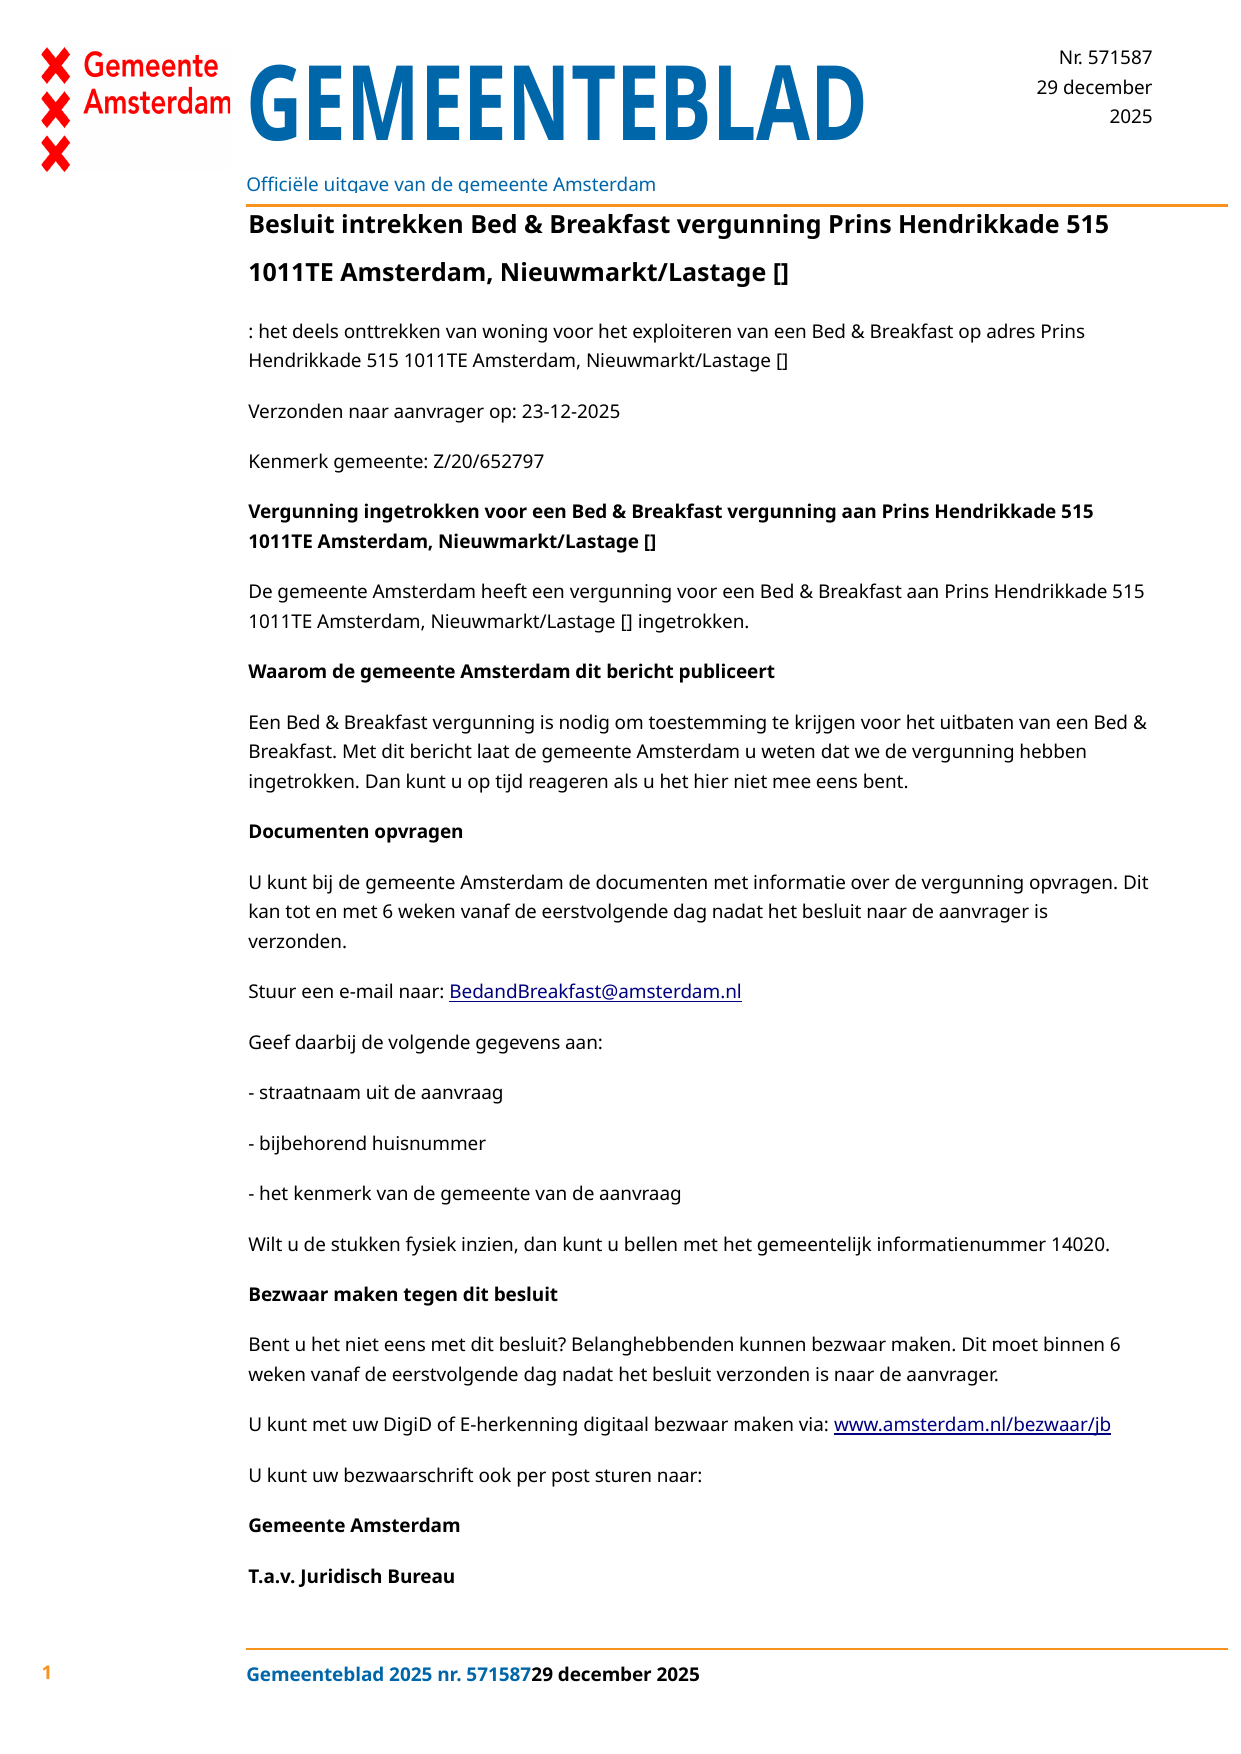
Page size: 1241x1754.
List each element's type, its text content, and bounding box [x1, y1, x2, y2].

text Een Bed & Breakfast vergunning is nodig om toestemming te krijgen voor het uitbaten van een Bed & Breakfast. Met dit bericht laat de gemeente Amsterdam u weten dat we de vergunning hebben ingetrokken. Dan kunt u op tijd reageren als u het hier niet mee eens bent. [248, 709, 1152, 794]
text U kunt met uw DigiD of E-herkenning digitaal bezwaar maken via: www.amsterdam.nl/bezwaar/jb [248, 1412, 1152, 1437]
text Wilt u de stukken fysiek inzien, dan kunt u bellen met het gemeentelijk informatienummer 14020. [248, 1231, 1152, 1257]
text T.a.v. Juridisch Bureau [248, 1563, 1152, 1589]
text Bezwaar maken tegen dit besluit [248, 1281, 1152, 1307]
text Geef daarbij de volgende gegevens aan: [248, 1029, 1152, 1055]
text - straatnaam uit de aanvraag [248, 1079, 1152, 1105]
text Kenmerk gemeente: Z/20/652797 [248, 448, 1152, 474]
text Besluit intrekken Bed & Breakfast vergunning Prins Hendrikkade 515 1011TE Amsterdam, Nieuwmarkt/Lastage [] [248, 207, 1152, 288]
text - het kenmerk van de gemeente van de aanvraag [248, 1180, 1152, 1206]
text Stuur een e-mail naar: BedandBreakfast@amsterdam.nl [248, 979, 1152, 1004]
text Waarom de gemeente Amsterdam dit bericht publiceert [248, 659, 1152, 684]
text De gemeente Amsterdam heeft een vergunning voor een Bed & Breakfast aan Prins Hendrikkade 515 1011TE Amsterdam, Nieuwmarkt/Lastage [] ingetrokken. [248, 579, 1152, 634]
text U kunt uw bezwaarschrift ook per post sturen naar: [248, 1462, 1152, 1488]
text : het deels onttrekken van woning voor het exploiteren van een Bed & Breakfast op adres Prins Hendrikkade 515 1011TE Amsterdam, Nieuwmarkt/Lastage [] [248, 318, 1152, 373]
text Documenten opvragen [248, 819, 1152, 844]
text Gemeente Amsterdam [248, 1512, 1152, 1538]
text Bent u het niet eens met dit besluit? Belanghebbenden kunnen bezwaar maken. Dit moet binnen 6 weken vanaf de eerstvolgende dag nadat het besluit verzonden is naar de aanvrager. [248, 1332, 1152, 1387]
picture [41, 47, 231, 172]
text U kunt bij de gemeente Amsterdam de documenten met informatie over de vergunning opvragen. Dit kan tot en met 6 weken vanaf de eerstvolgende dag nadat het besluit naar de aanvrager is verzonden. [248, 869, 1152, 954]
text - bijbehorend huisnummer [248, 1130, 1152, 1156]
text Vergunning ingetrokken voor een Bed & Breakfast vergunning aan Prins Hendrikkade 515 1011TE Amsterdam, Nieuwmarkt/Lastage [] [248, 499, 1152, 554]
text Verzonden naar aanvrager op: 23-12-2025 [248, 398, 1152, 424]
